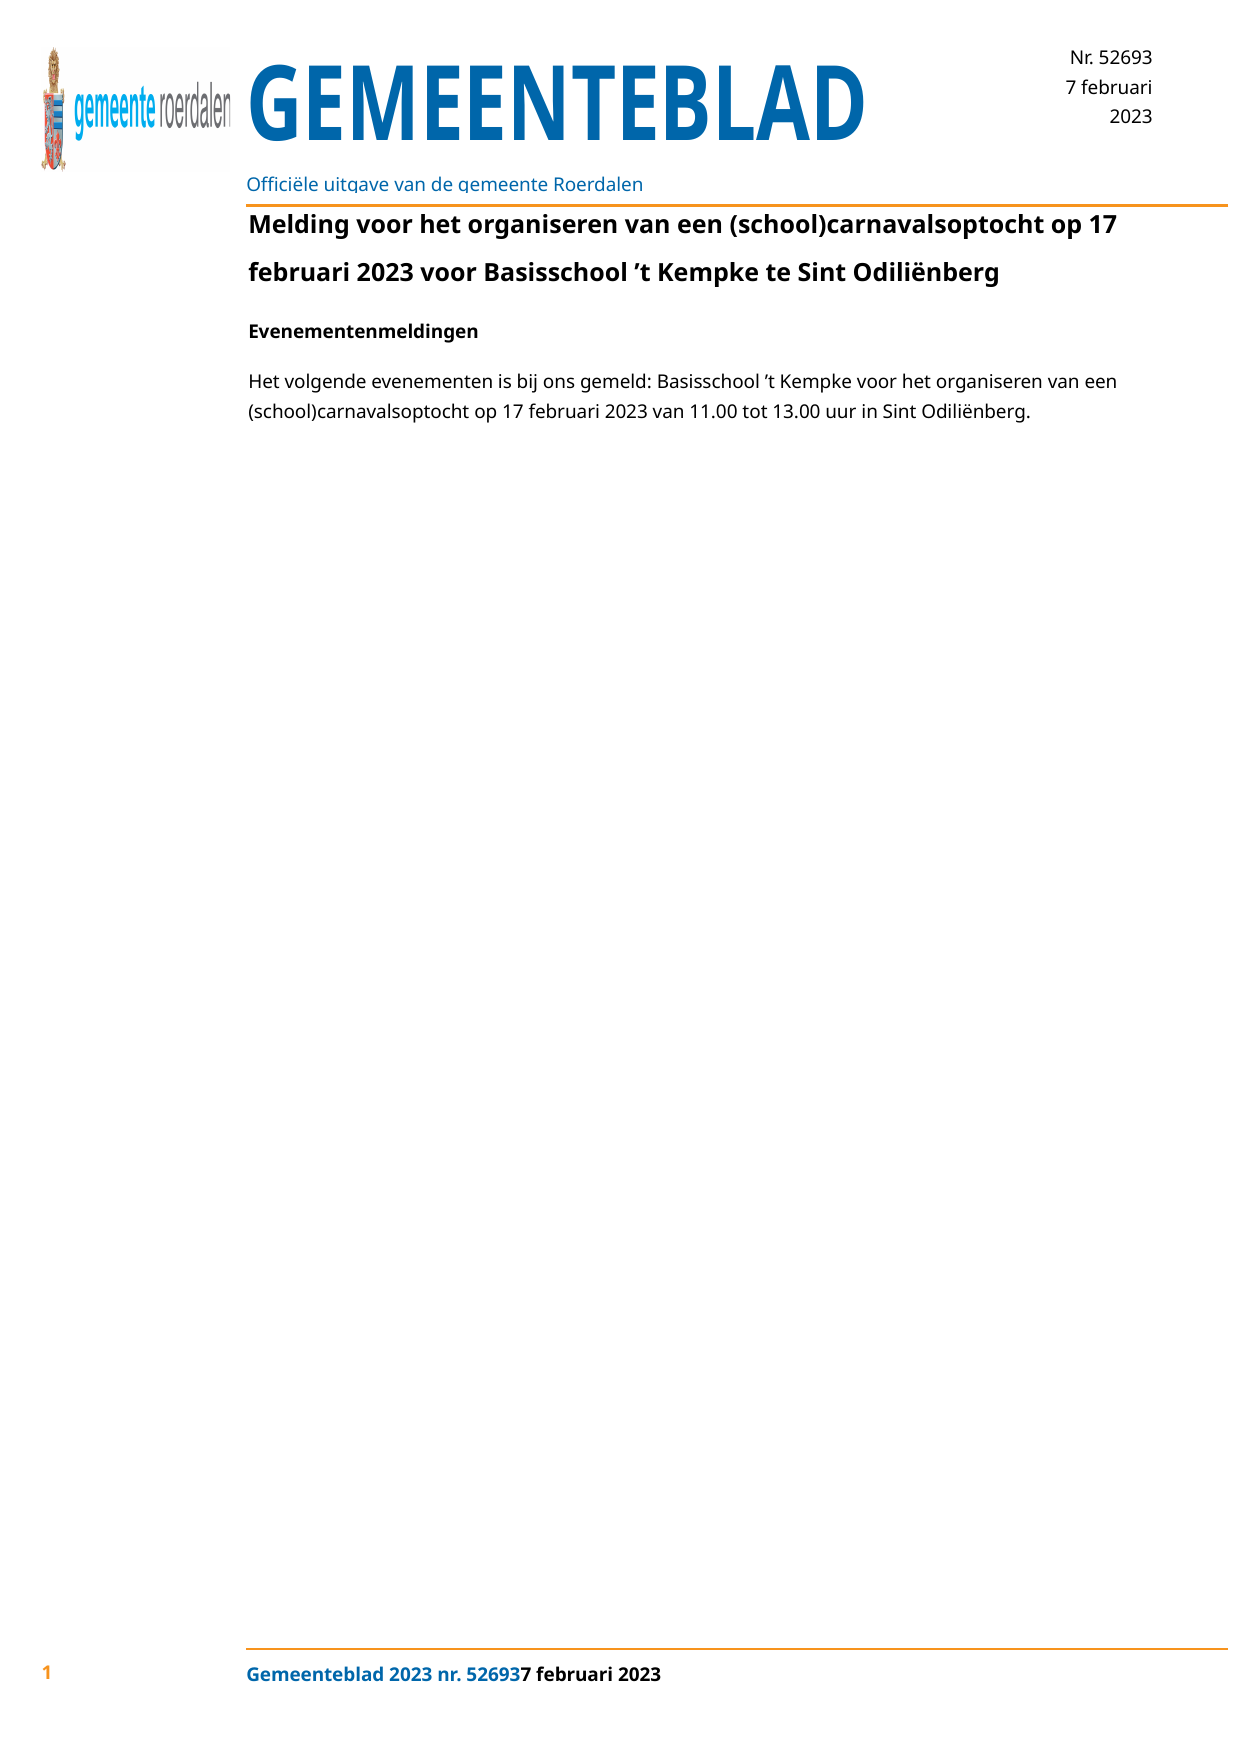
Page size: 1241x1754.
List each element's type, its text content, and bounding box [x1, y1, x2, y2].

text Melding voor het organiseren van een (school)carnavalsoptocht op 17 februari 2023 voor Basisschool ’t Kempke te Sint Odiliënberg [248, 207, 1152, 288]
picture [41, 47, 231, 172]
text Evenementenmeldingen [248, 318, 1152, 344]
text Het volgende evenementen is bij ons gemeld: Basisschool ’t Kempke voor het organiseren van een (school)carnavalsoptocht op 17 februari 2023 van 11.00 tot 13.00 uur in Sint Odiliënberg. [248, 368, 1152, 424]
